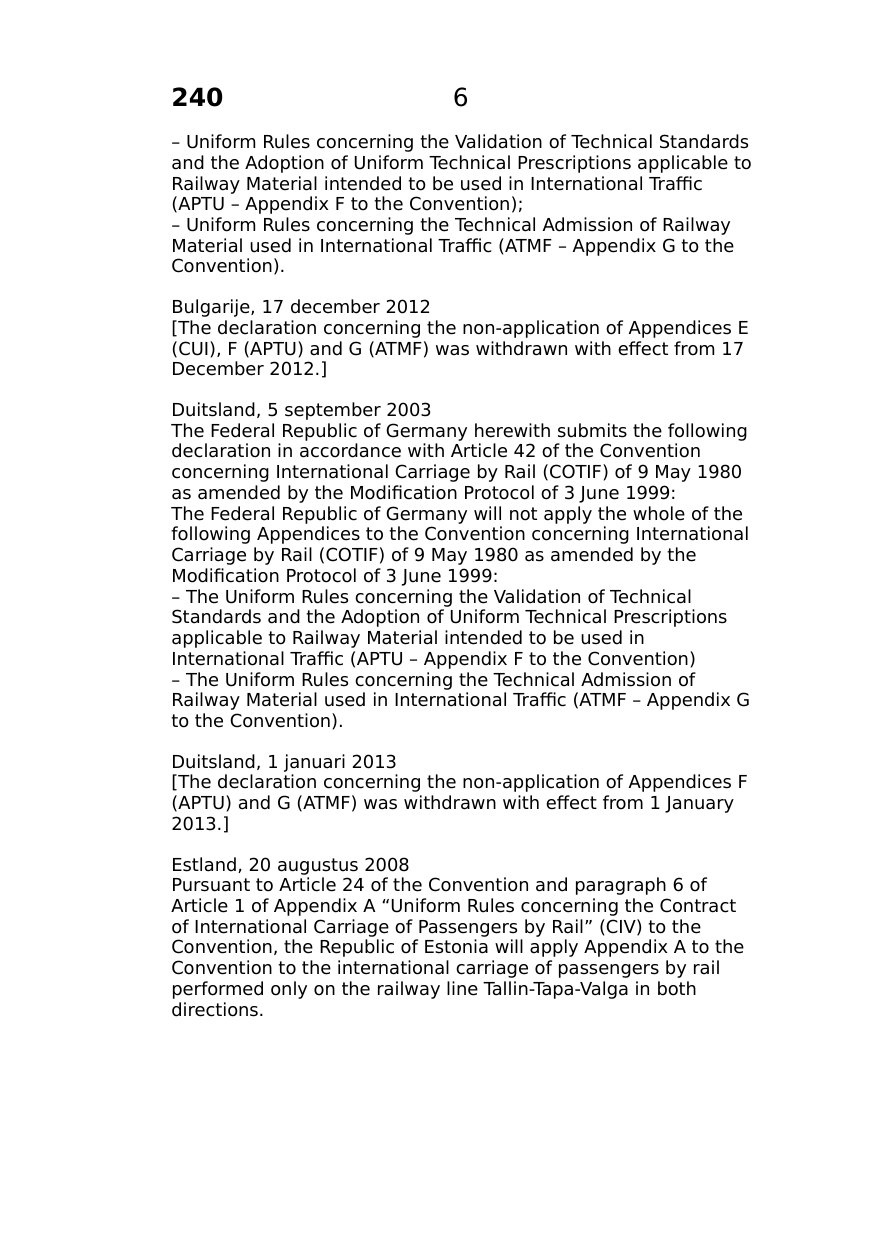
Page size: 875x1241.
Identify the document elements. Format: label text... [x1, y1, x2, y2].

text Estland, 20 augustus 2008 [171, 854, 756, 875]
text – The Uniform Rules concerning the Technical Admission of Railway Material used in International Traffic (ATMF – Appendix G to the Convention). [171, 669, 756, 732]
text Duitsland, 5 september 2003 [171, 400, 756, 421]
text [The declaration concerning the non-application of Appendices E (CUI), F (APTU) and G (ATMF) was withdrawn with effect from 17 December 2012.] [171, 318, 756, 380]
text Bulgarije, 17 december 2012 [171, 297, 756, 318]
text – The Uniform Rules concerning the Validation of Technical Standards and the Adoption of Uniform Technical Prescriptions applicable to Railway Material intended to be used in International Traffic (APTU – Appendix F to the Convention) [171, 586, 756, 669]
text – Uniform Rules concerning the Technical Admission of Railway Material used in International Traffic (ATMF – Appendix G to the Convention). [171, 215, 756, 277]
text The Federal Republic of Germany will not apply the whole of the following Appendices to the Convention concerning International Carriage by Rail (COTIF) of 9 May 1980 as amended by the Modification Protocol of 3 June 1999: [171, 503, 756, 586]
text Duitsland, 1 januari 2013 [171, 752, 756, 772]
text Pursuant to Article 24 of the Convention and paragraph 6 of Article 1 of Appendix A “Uniform Rules concerning the Contract of International Carriage of Passengers by Rail” (CIV) to the Convention, the Republic of Estonia will apply Appendix A to the Convention to the international carriage of passengers by rail performed only on the railway line Tallin-Tapa-Valga in both directions. [171, 875, 756, 1020]
text – Uniform Rules concerning the Validation of Technical Standards and the Adoption of Uniform Technical Prescriptions applicable to Railway Material intended to be used in International Traffic (APTU – Appendix F to the Convention); [171, 132, 756, 215]
text The Federal Republic of Germany herewith submits the following declaration in accordance with Article 42 of the Convention concerning International Carriage by Rail (COTIF) of 9 May 1980 as amended by the Modification Protocol of 3 June 1999: [171, 421, 756, 503]
text [The declaration concerning the non-application of Appendices F (APTU) and G (ATMF) was withdrawn with effect from 1 January 2013.] [171, 772, 756, 834]
